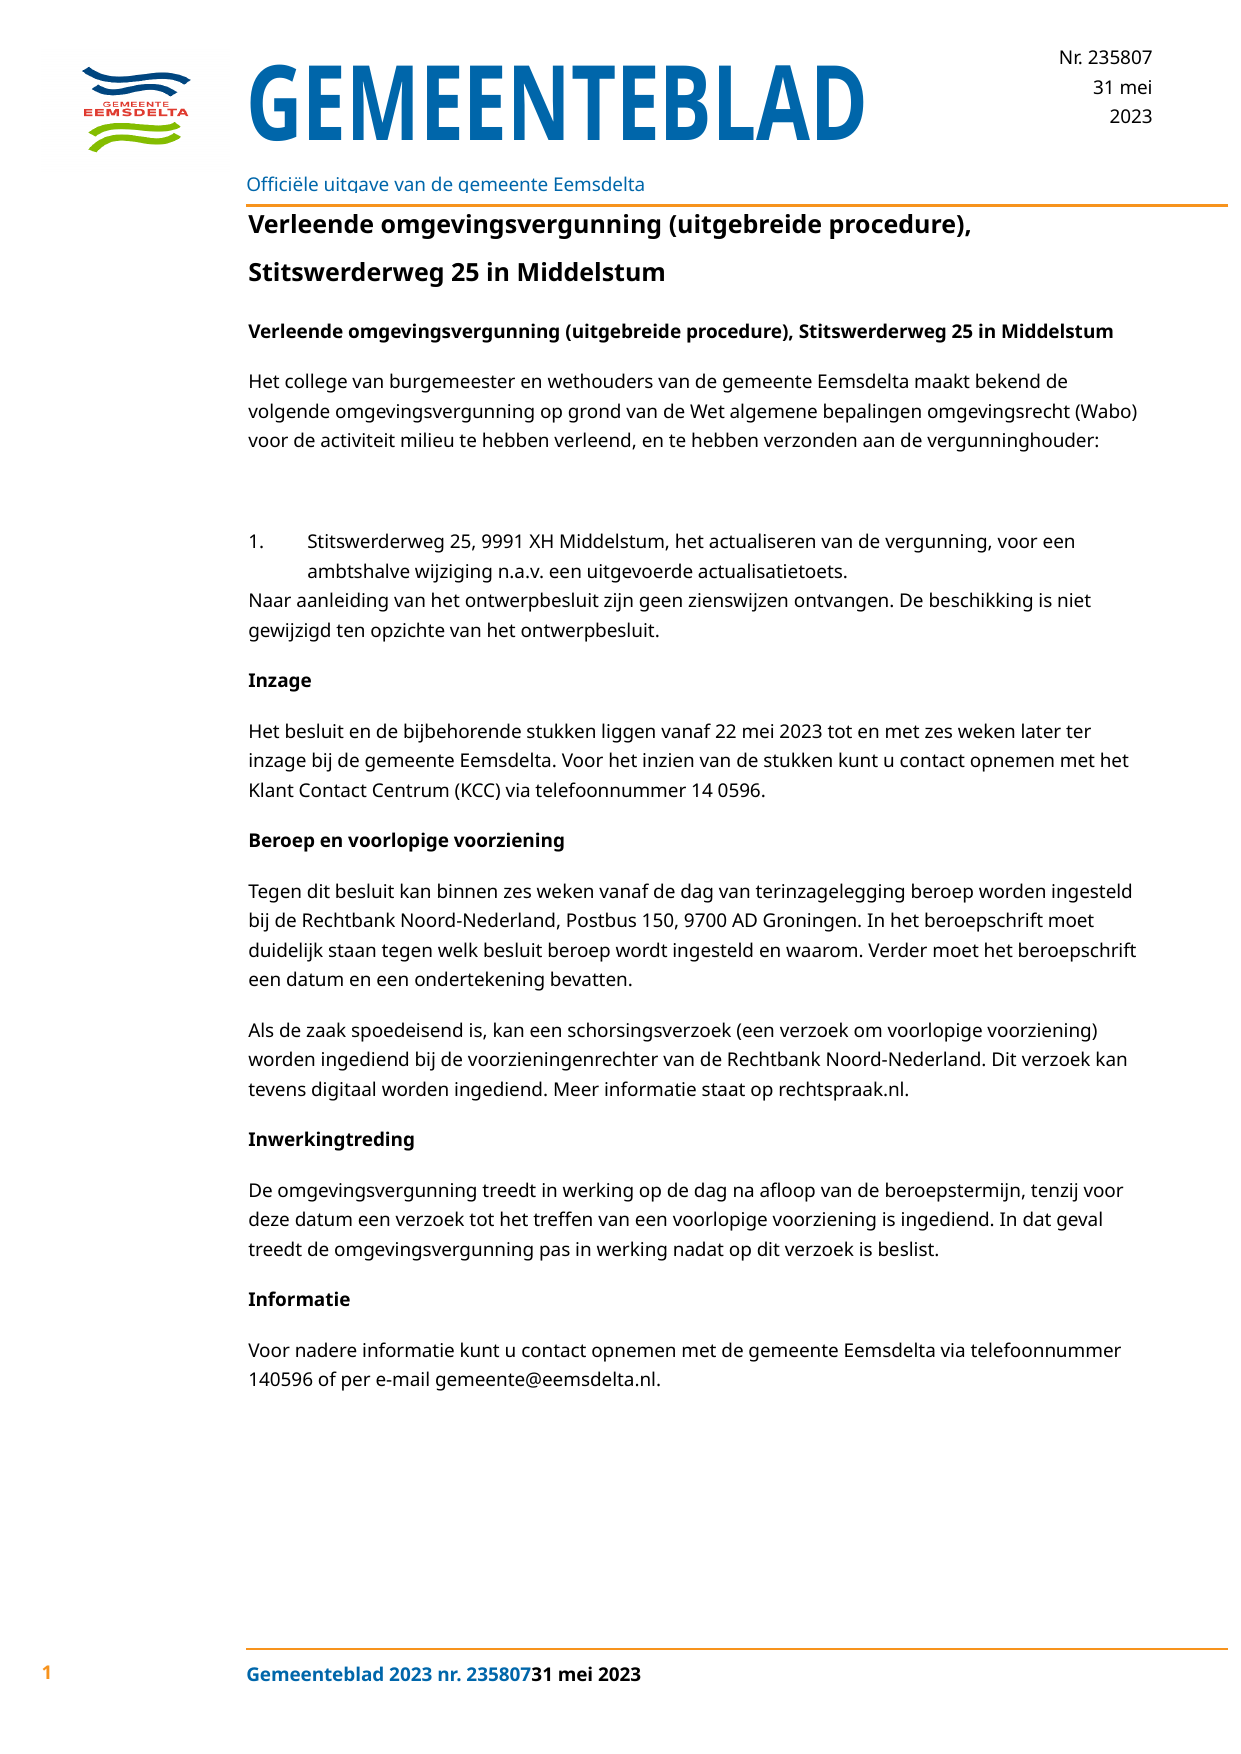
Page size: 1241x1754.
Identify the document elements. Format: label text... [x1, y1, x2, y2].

text De omgevingsvergunning treedt in werking op de dag na afloop van de beroepstermijn, tenzij voor deze datum een verzoek tot het treffen van een voorlopige voorziening is ingediend. In dat geval treedt de omgevingsvergunning pas in werking nadat op dit verzoek is beslist. [248, 1177, 1152, 1262]
text Het besluit en de bijbehorende stukken liggen vanaf 22 mei 2023 tot en met zes weken later ter inzage bij de gemeente Eemsdelta. Voor het inzien van de stukken kunt u contact opnemen met het Klant Contact Centrum (KCC) via telefoonnummer 14 0596. [248, 718, 1152, 803]
text Het college van burgemeester en wethouders van de gemeente Eemsdelta maakt bekend de volgende omgevingsvergunning op grond van de Wet algemene bepalingen omgevingsrecht (Wabo) voor de activiteit milieu te hebben verleend, en te hebben verzonden aan de vergunninghouder: [248, 368, 1152, 453]
text Naar aanleiding van het ontwerpbesluit zijn geen zienswijzen ontvangen. De beschikking is niet gewijzigd ten opzichte van het ontwerpbesluit. [248, 587, 1152, 643]
text Voor nadere informatie kunt u contact opnemen met de gemeente Eemsdelta via telefoonnummer 140596 of per e-mail gemeente@eemsdelta.nl. [248, 1337, 1152, 1392]
text Beroep en voorlopige voorziening [248, 827, 1152, 853]
text Verleende omgevingsvergunning (uitgebreide procedure), Stitswerderweg 25 in Middelstum [248, 207, 1152, 288]
text Verleende omgevingsvergunning (uitgebreide procedure), Stitswerderweg 25 in Middelstum [248, 318, 1152, 344]
list Stitswerderweg 25, 9991 XH Middelstum, het actualiseren van de vergunning, voor een ambtshalve wijziging n.a.v. een uitgevoerde actualisatietoets. [248, 528, 1152, 584]
text Inzage [248, 667, 1152, 693]
text Inwerkingtreding [248, 1127, 1152, 1152]
text Als de zaak spoedeisend is, kan een schorsingsverzoek (een verzoek om voorlopige voorziening) worden ingediend bij de voorzieningenrechter van de Rechtbank Noord-Nederland. Dit verzoek kan tevens digitaal worden ingediend. Meer informatie staat op rechtspraak.nl. [248, 1017, 1152, 1102]
text Informatie [248, 1287, 1152, 1312]
picture [41, 47, 231, 172]
text Tegen dit besluit kan binnen zes weken vanaf de dag van terinzagelegging beroep worden ingesteld bij de Rechtbank Noord-Nederland, Postbus 150, 9700 AD Groningen. In het beroepschrift moet duidelijk staan tegen welk besluit beroep wordt ingesteld en waarom. Verder moet het beroepschrift een datum en een ondertekening bevatten. [248, 878, 1152, 992]
